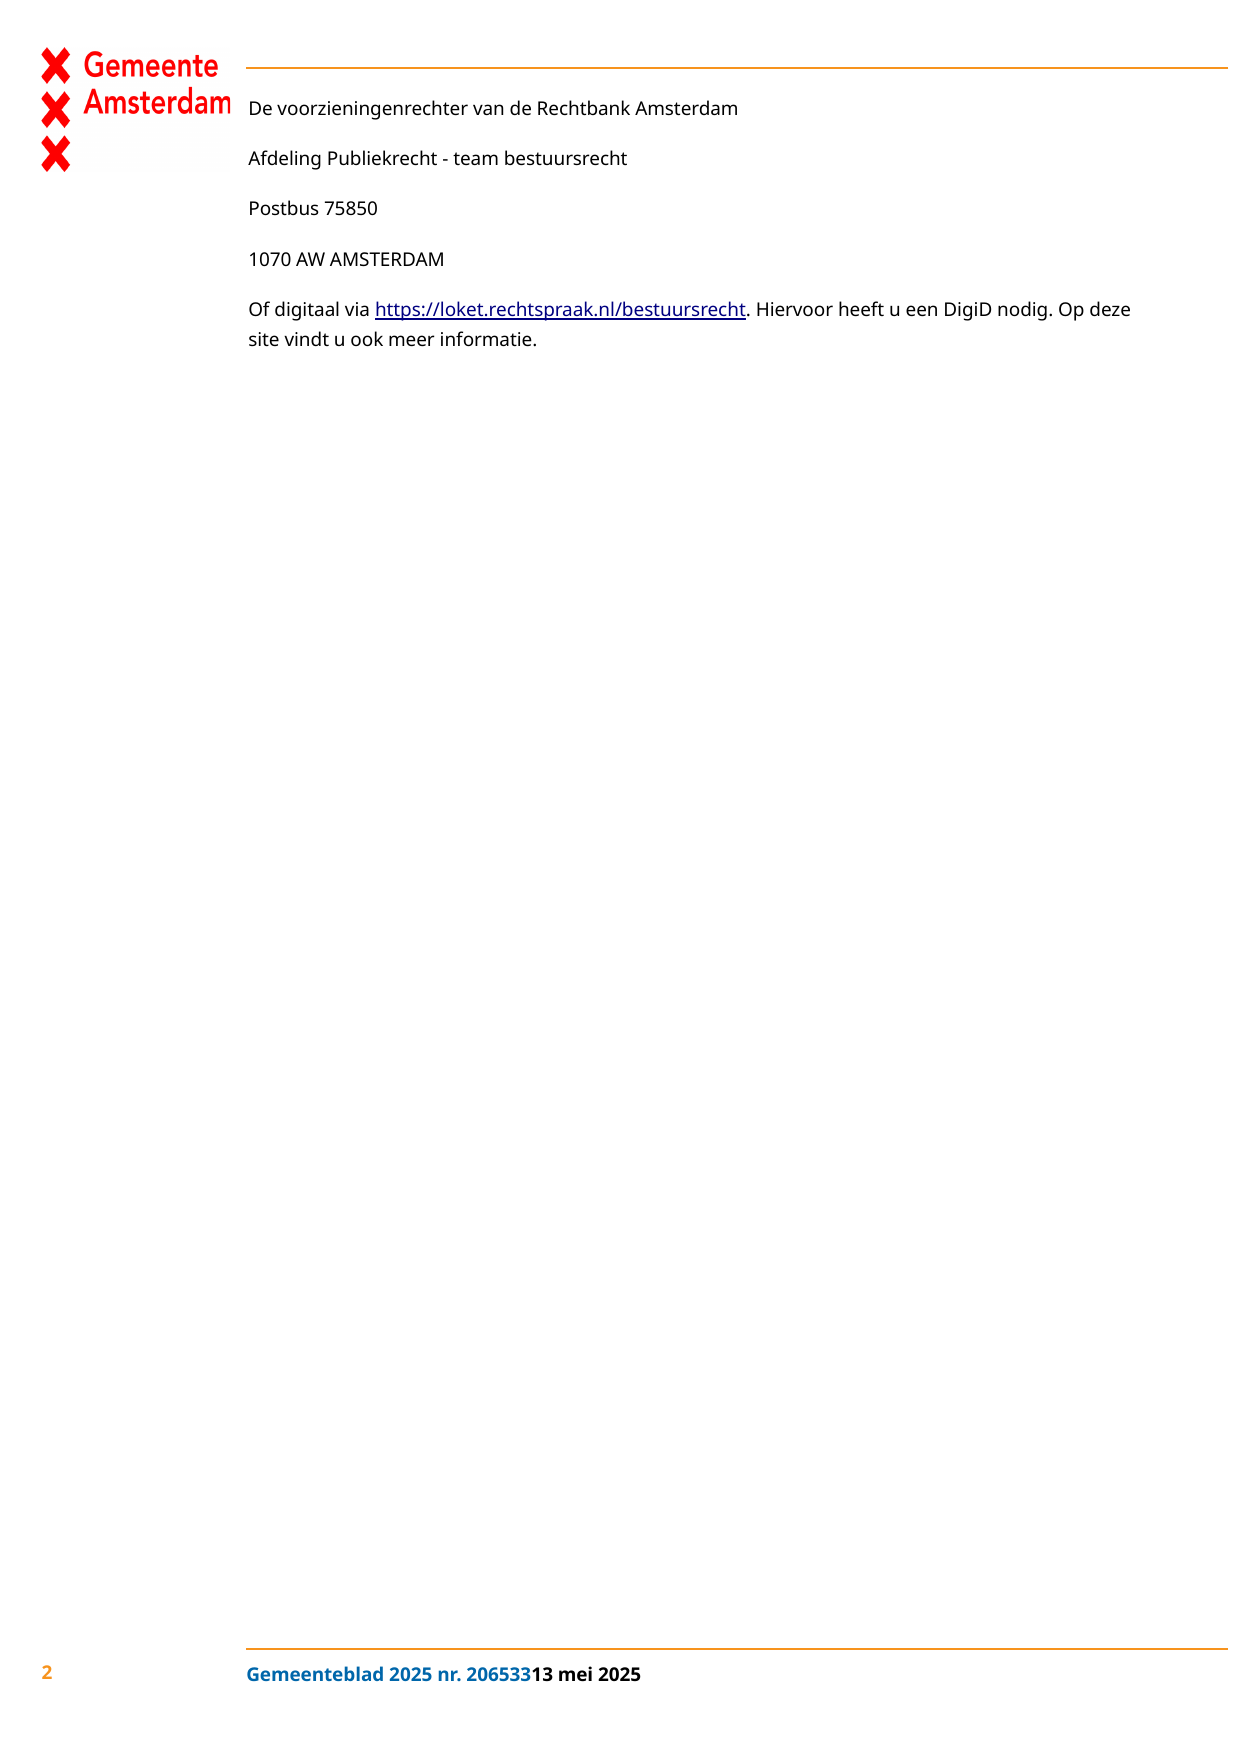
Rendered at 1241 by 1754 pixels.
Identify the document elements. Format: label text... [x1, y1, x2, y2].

picture [41, 47, 231, 172]
text Of digitaal via https://loket.rechtspraak.nl/bestuursrecht. Hiervoor heeft u een DigiD nodig. Op deze site vindt u ook meer informatie. [248, 296, 1152, 352]
text Postbus 75850 [248, 196, 1152, 221]
text Afdeling Publiekrecht - team bestuursrecht [248, 145, 1152, 171]
text De voorzieningenrechter van de Rechtbank Amsterdam [248, 95, 1152, 121]
text 1070 AW AMSTERDAM [248, 246, 1152, 272]
